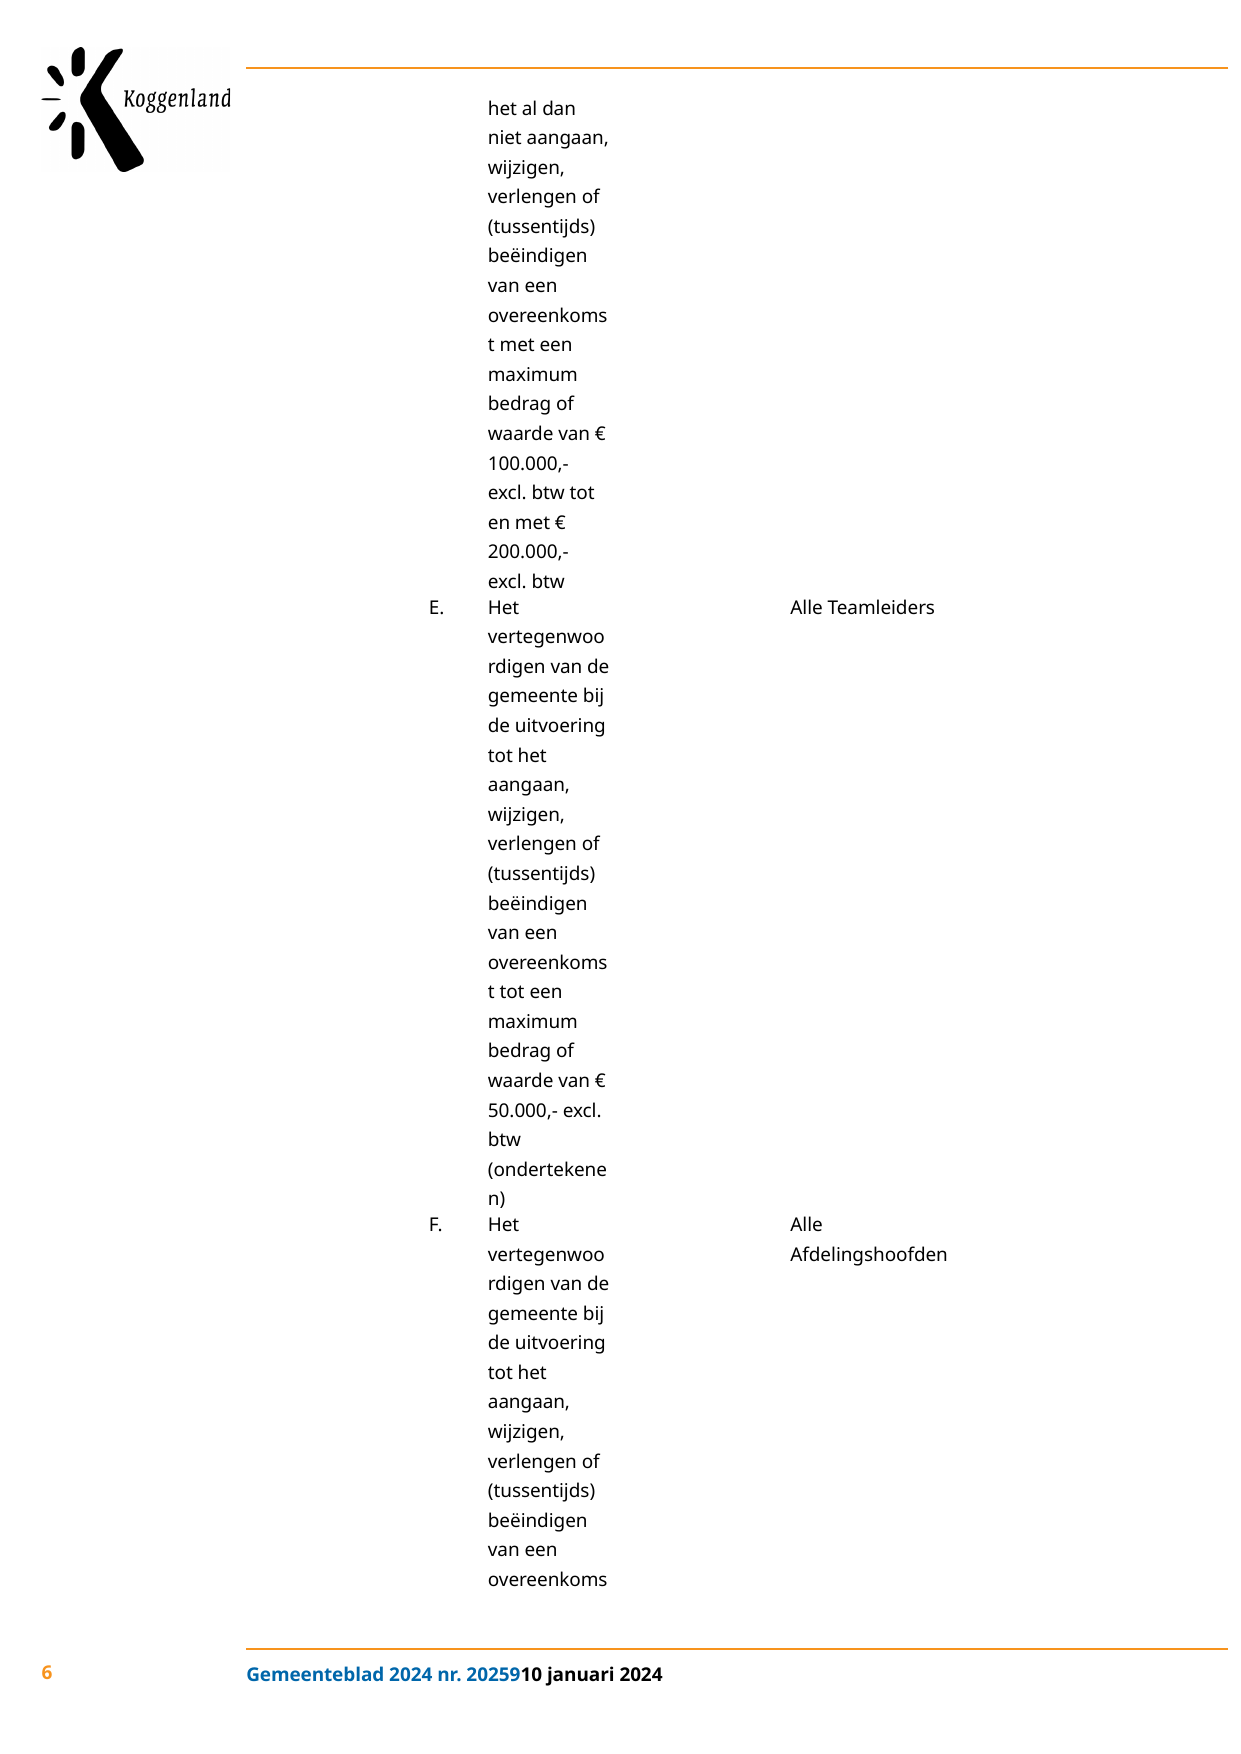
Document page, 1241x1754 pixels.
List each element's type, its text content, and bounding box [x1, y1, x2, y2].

table_cell Het vertegenwoordigen van de gemeente bij de uitvoering tot het aangaan, wijzigen, verlengen of (tussentijds) beëindigen van een overeenkomst tot een maximum bedrag of waarde van € 50.000,- excl. btw (ondertekenen) [429, 594, 609, 1211]
table_cell [248, 1211, 429, 1592]
table_cell [609, 1211, 790, 1592]
table_cell [790, 95, 971, 594]
table_cell [609, 594, 790, 1211]
table_cell [971, 1211, 1152, 1592]
table_cell het al dan niet aangaan, wijzigen, verlengen of (tussentijds) beëindigen van een overeenkomst met een maximum bedrag of waarde van € 100.000,- excl. btw tot en met € 200.000,- excl. btw [429, 95, 609, 594]
table_cell [971, 95, 1152, 594]
table_cell [609, 95, 790, 594]
table_cell Het vertegenwoordigen van de gemeente bij de uitvoering tot het aangaan, wijzigen, verlengen of (tussentijds) beëindigen van een overeenkoms [429, 1211, 609, 1592]
picture [41, 47, 231, 172]
table_cell [248, 594, 429, 1211]
table_cell [248, 95, 429, 594]
table_cell Alle Teamleiders [790, 594, 971, 1211]
table_cell Alle Afdelingshoofden [790, 1211, 971, 1592]
table_cell [971, 594, 1152, 1211]
